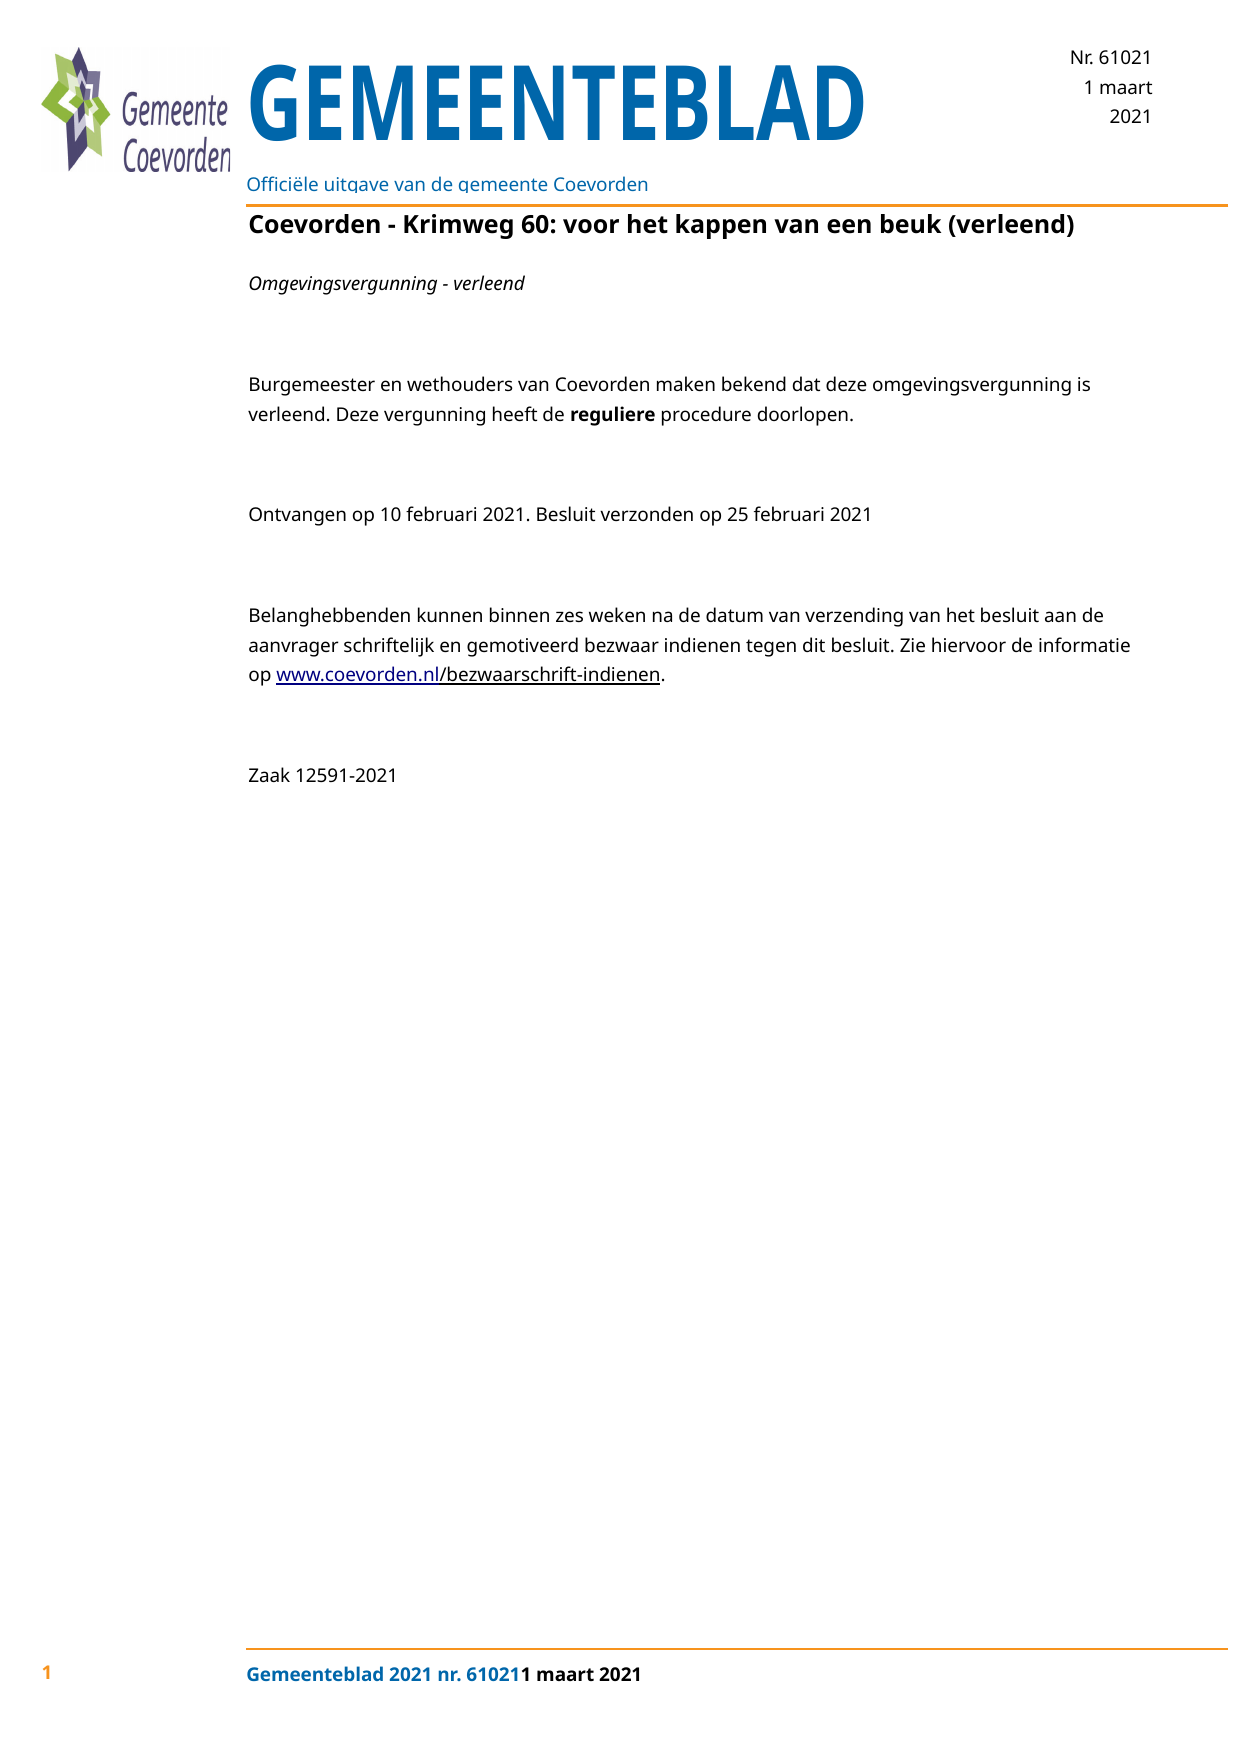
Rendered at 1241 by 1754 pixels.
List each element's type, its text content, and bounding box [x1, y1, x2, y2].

text Zaak 12591-2021 [248, 762, 1152, 788]
text Ontvangen op 10 februari 2021. Besluit verzonden op 25 februari 2021 [248, 502, 1152, 527]
text Coevorden - Krimweg 60: voor het kappen van een beuk (verleend) [248, 207, 1152, 241]
text Burgemeester en wethouders van Coevorden maken bekend dat deze omgevingsvergunning is verleend. Deze vergunning heeft de reguliere procedure doorlopen. [248, 371, 1152, 426]
text Belanghebbenden kunnen binnen zes weken na de datum van verzending van het besluit aan de aanvrager schriftelijk en gemotiveerd bezwaar indienen tegen dit besluit. Zie hiervoor de informatie op www.coevorden.nl/bezwaarschrift-indienen. [248, 602, 1152, 687]
text Omgevingsvergunning - verleend [248, 270, 1152, 296]
picture [41, 47, 231, 172]
